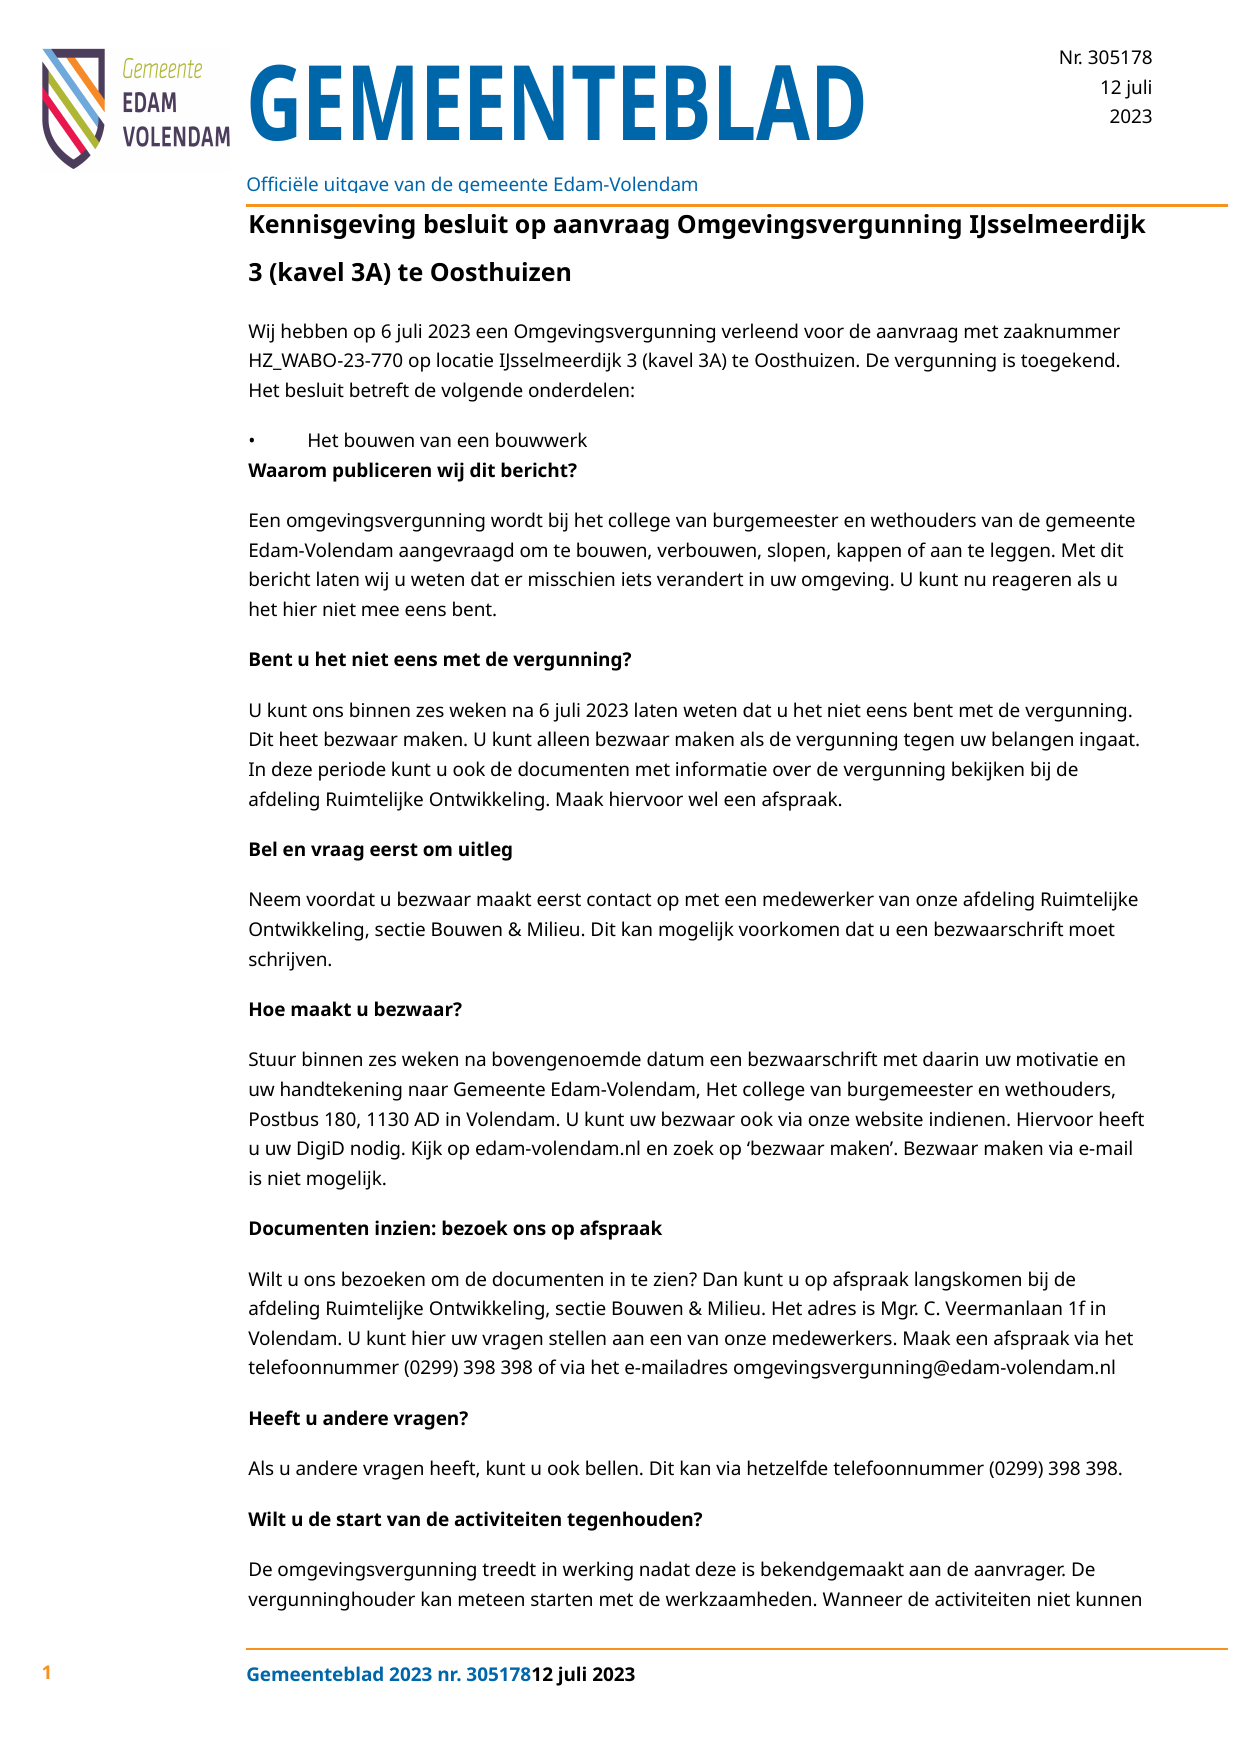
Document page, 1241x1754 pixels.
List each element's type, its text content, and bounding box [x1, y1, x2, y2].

text Documenten inzien: bezoek ons op afspraak [248, 1215, 1152, 1241]
text Als u andere vragen heeft, kunt u ook bellen. Dit kan via hetzelfde telefoonnummer (0299) 398 398. [248, 1455, 1152, 1481]
text De omgevingsvergunning treedt in werking nadat deze is bekendgemaakt aan de aanvrager. De vergunninghouder kan meteen starten met de werkzaamheden. Wanneer de activiteiten niet kunnen [248, 1556, 1152, 1612]
text Bent u het niet eens met de vergunning? [248, 647, 1152, 672]
text Neem voordat u bezwaar maakt eerst contact op met een medewerker van onze afdeling Ruimtelijke Ontwikkeling, sectie Bouwen & Milieu. Dit kan mogelijk voorkomen dat u een bezwaarschrift moet schrijven. [248, 887, 1152, 972]
text Kennisgeving besluit op aanvraag Omgevingsvergunning IJsselmeerdijk 3 (kavel 3A) te Oosthuizen [248, 207, 1152, 288]
text Heeft u andere vragen? [248, 1405, 1152, 1431]
text Waarom publiceren wij dit bericht? [248, 457, 1152, 483]
text U kunt ons binnen zes weken na 6 juli 2023 laten weten dat u het niet eens bent met de vergunning. Dit heet bezwaar maken. U kunt alleen bezwaar maken als de vergunning tegen uw belangen ingaat. In deze periode kunt u ook de documenten met informatie over de vergunning bekijken bij de afdeling Ruimtelijke Ontwikkeling. Maak hiervoor wel een afspraak. [248, 697, 1152, 812]
text Een omgevingsvergunning wordt bij het college van burgemeester en wethouders van de gemeente Edam-Volendam aangevraagd om te bouwen, verbouwen, slopen, kappen of aan te leggen. Met dit bericht laten wij u weten dat er misschien iets verandert in uw omgeving. U kunt nu reageren als u het hier niet mee eens bent. [248, 507, 1152, 622]
picture [41, 47, 231, 172]
text Bel en vraag eerst om uitleg [248, 836, 1152, 862]
text Hoe maakt u bezwaar? [248, 996, 1152, 1022]
list Het bouwen van een bouwwerk [248, 427, 1152, 453]
text Stuur binnen zes weken na bovengenoemde datum een bezwaarschrift met daarin uw motivatie en uw handtekening naar Gemeente Edam-Volendam, Het college van burgemeester en wethouders, Postbus 180, 1130 AD in Volendam. U kunt uw bezwaar ook via onze website indienen. Hiervoor heeft u uw DigiD nodig. Kijk op edam-volendam.nl en zoek op ‘bezwaar maken’. Bezwaar maken via e-mail is niet mogelijk. [248, 1047, 1152, 1191]
text Wij hebben op 6 juli 2023 een Omgevingsvergunning verleend voor de aanvraag met zaaknummer HZ_WABO-23-770 op locatie IJsselmeerdijk 3 (kavel 3A) te Oosthuizen. De vergunning is toegekend. Het besluit betreft de volgende onderdelen: [248, 318, 1152, 403]
text Wilt u de start van de activiteiten tegenhouden? [248, 1506, 1152, 1532]
text Wilt u ons bezoeken om de documenten in te zien? Dan kunt u op afspraak langskomen bij de afdeling Ruimtelijke Ontwikkeling, sectie Bouwen & Milieu. Het adres is Mgr. C. Veermanlaan 1f in Volendam. U kunt hier uw vragen stellen aan een van onze medewerkers. Maak een afspraak via het telefoonnummer (0299) 398 398 of via het e-mailadres omgevingsvergunning@edam-volendam.nl [248, 1266, 1152, 1380]
